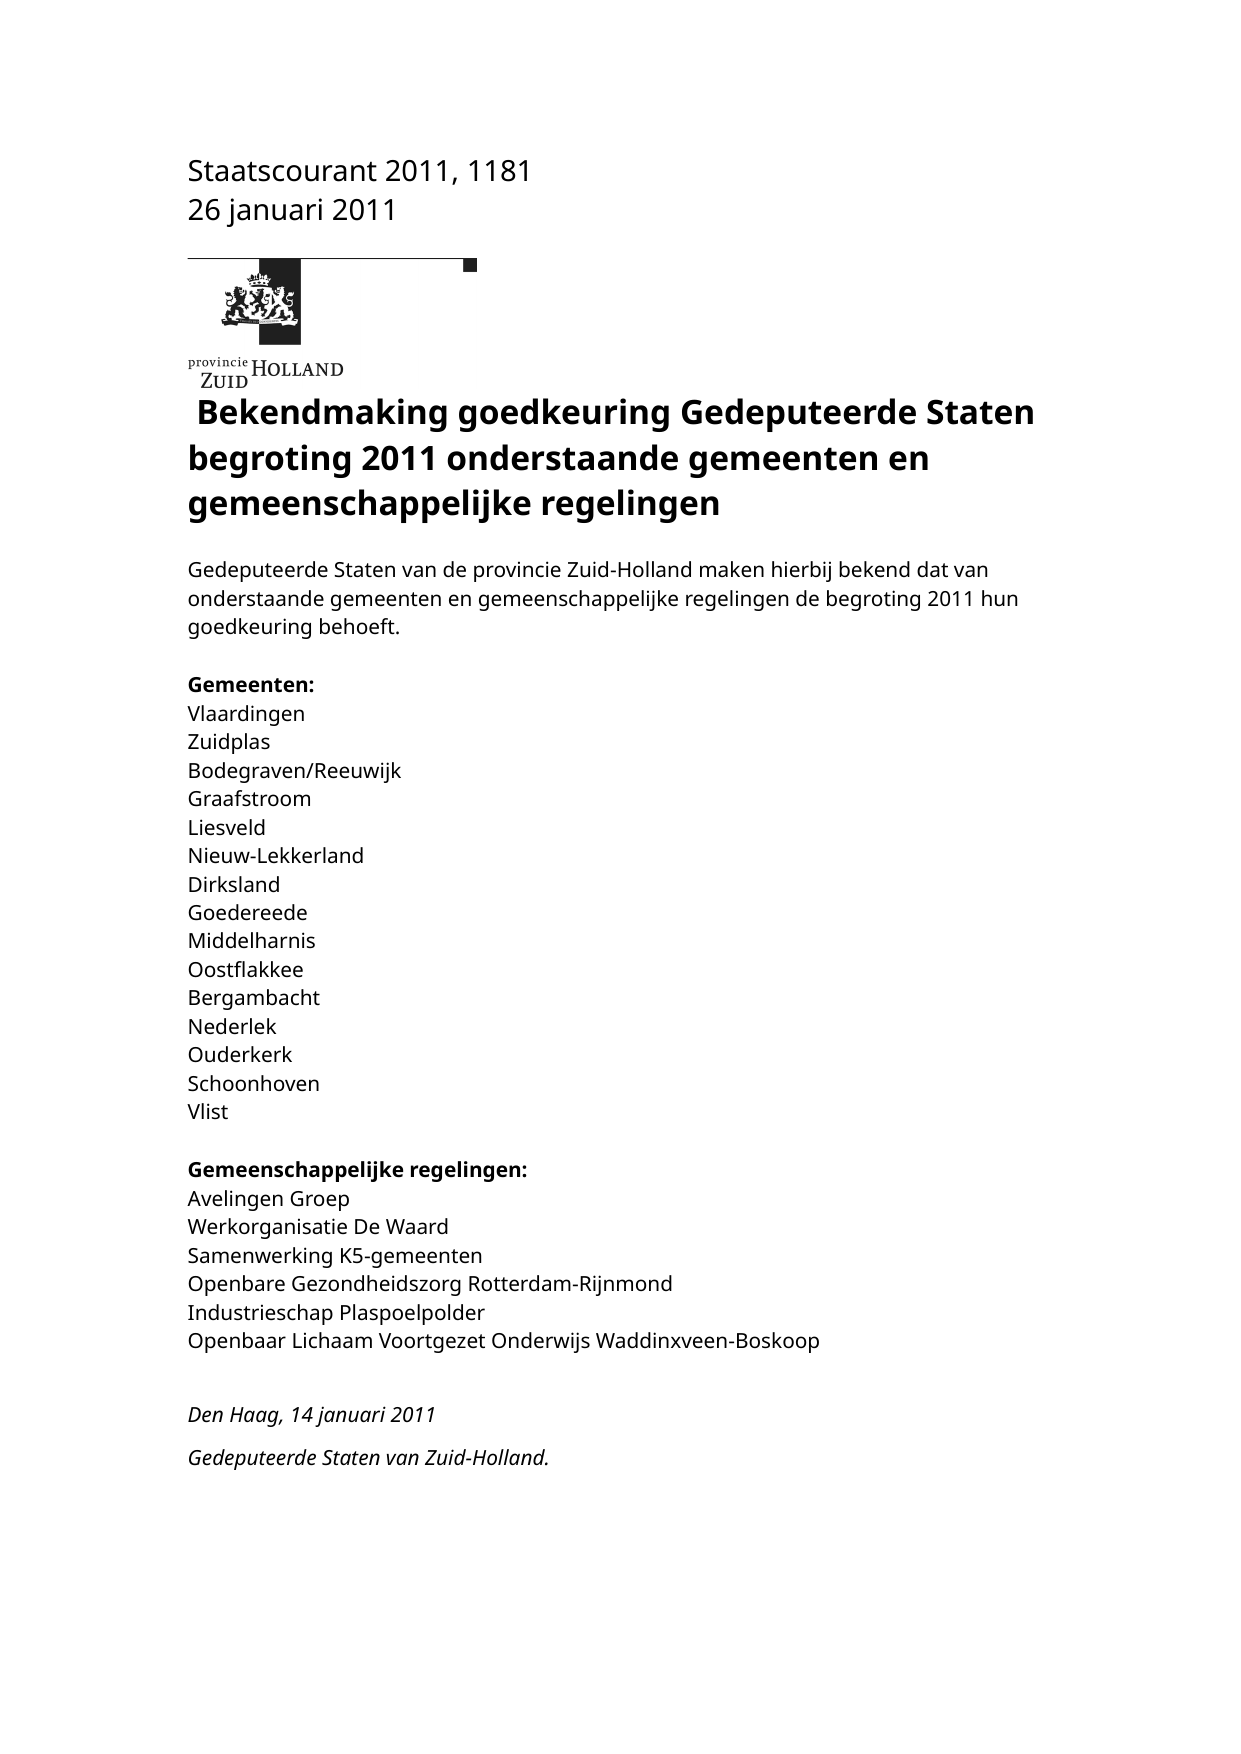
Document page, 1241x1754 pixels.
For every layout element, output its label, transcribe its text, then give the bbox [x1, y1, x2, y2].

subtitle Bekendmaking goedkeuring Gedeputeerde Staten begroting 2011 onderstaande gemeenten en gemeenschappelijke regelingen [187, 271, 1053, 525]
text Graafstroom [187, 784, 1053, 813]
text Den Haag, 14 januari 2011 [187, 1400, 1053, 1428]
text Openbaar Lichaam Voortgezet Onderwijs Waddinxveen-Boskoop [187, 1326, 1053, 1355]
text Goedereede [187, 898, 1053, 927]
text Liesveld [187, 813, 1053, 841]
text Samenwerking K5-gemeenten [187, 1241, 1053, 1269]
text Gedeputeerde Staten van de provincie Zuid-Holland maken hierbij bekend dat van onderstaande gemeenten en gemeenschappelijke regelingen de begroting 2011 hun goedkeuring behoeft. [187, 555, 1053, 641]
text 26 januari 2011 [187, 190, 1053, 229]
text Gemeenten: [187, 671, 1053, 699]
picture [187, 258, 477, 389]
text Bergambacht [187, 983, 1053, 1012]
text Industrieschap Plaspoelpolder [187, 1298, 1053, 1326]
text Vlaardingen [187, 699, 1053, 727]
text Schoonhoven [187, 1069, 1053, 1097]
text Ouderkerk [187, 1040, 1053, 1069]
text Staatscourant 2011, 1181 [187, 150, 1053, 190]
text Bodegraven/Reeuwijk [187, 756, 1053, 784]
text Gemeenschappelijke regelingen: [187, 1156, 1053, 1184]
text Avelingen Groep [187, 1184, 1053, 1212]
text Gedeputeerde Staten van Zuid-Holland. [187, 1443, 1053, 1472]
text Oostflakkee [187, 955, 1053, 983]
text Zuidplas [187, 727, 1053, 756]
text Nederlek [187, 1012, 1053, 1040]
text Openbare Gezondheidszorg Rotterdam-Rijnmond [187, 1269, 1053, 1298]
text Middelharnis [187, 927, 1053, 955]
text Vlist [187, 1097, 1053, 1126]
text Nieuw-Lekkerland [187, 841, 1053, 870]
text Werkorganisatie De Waard [187, 1212, 1053, 1241]
text Dirksland [187, 870, 1053, 898]
